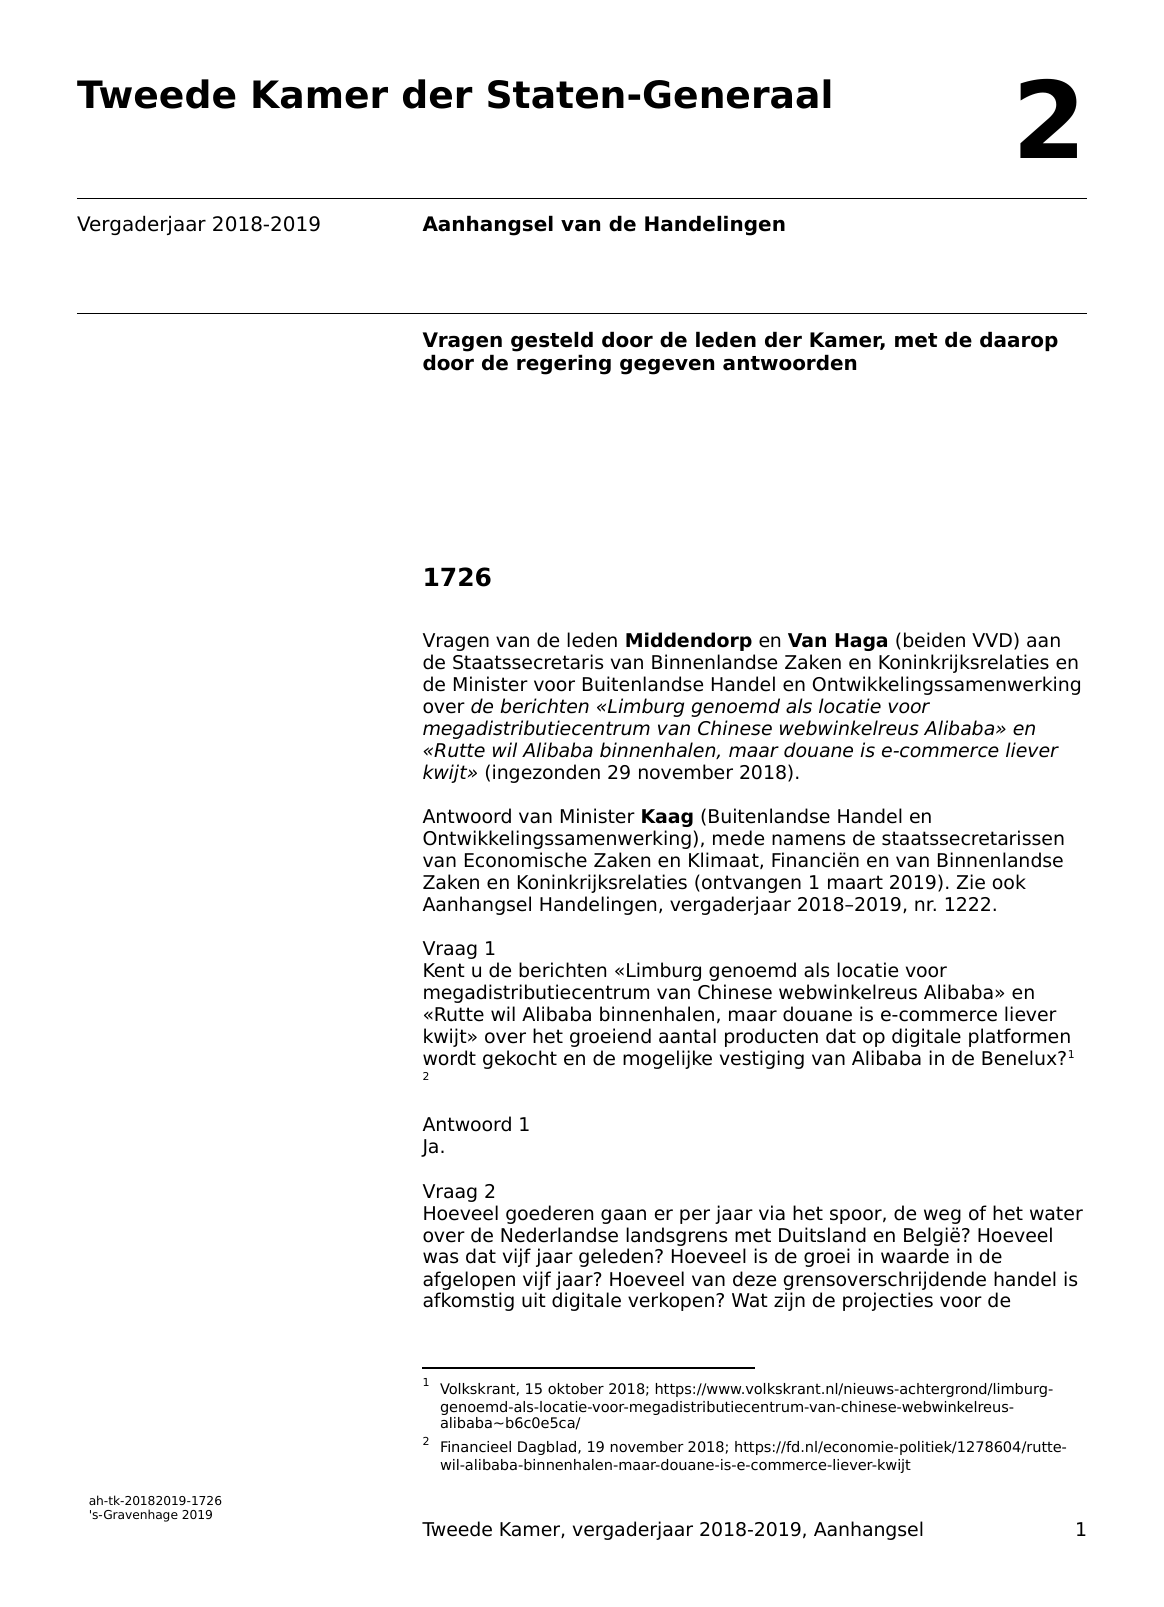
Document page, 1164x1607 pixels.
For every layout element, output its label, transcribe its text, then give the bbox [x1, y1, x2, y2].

text ah-tk-20182019-1726 [88, 1494, 323, 1508]
text Vragen van de leden Middendorp en Van Haga (beiden VVD) aan de Staatssecretaris van Binnenlandse Zaken en Koninkrijksrelaties en de Minister voor Buitenlandse Handel en Ontwikkelingssamenwerking over de berichten «Limburg genoemd als locatie voor megadistributiecentrum van Chinese webwinkelreus Alibaba» en «Rutte wil Alibaba binnenhalen, maar douane is e-commerce liever kwijt» (ingezonden 29 november 2018). [422, 630, 1087, 784]
text Antwoord 1 [422, 1114, 1087, 1136]
text Volkskrant, 15 oktober 2018; https://www.volkskrant.nl/nieuws-achtergrond/limburg-genoemd-als-locatie-voor-megadistributiecentrum-van-chinese-webwinkelreus-alibaba~b6c0e5ca/ [422, 1377, 1087, 1432]
table_cell Aanhangsel van de Handelingen [422, 199, 1087, 313]
table_cell Vergaderjaar 2018-2019 [77, 199, 422, 313]
table_cell Vragen gesteld door de leden der Kamer, met de daarop door de regering gegeven antwoorden [422, 314, 1087, 375]
text Ja. [422, 1136, 1087, 1158]
text Kent u de berichten «Limburg genoemd als locatie voor megadistributiecentrum van Chinese webwinkelreus Alibaba» en «Rutte wil Alibaba binnenhalen, maar douane is e-commerce liever kwijt» over het groeiend aantal producten dat op digitale platformen wordt gekocht en de mogelijke vestiging van Alibaba in de Benelux? [422, 960, 1087, 1092]
text Antwoord van Minister Kaag (Buitenlandse Handel en Ontwikkelingssamenwerking), mede namens de staatssecretarissen van Economische Zaken en Klimaat, Financiën en van Binnenlandse Zaken en Koninkrijksrelaties (ontvangen 1 maart 2019). Zie ook Aanhangsel Handelingen, vergaderjaar 2018–2019, nr. 1222. [422, 806, 1087, 916]
text 's-Gravenhage 2019 [88, 1508, 323, 1522]
text Financieel Dagblad, 19 november 2018; https://fd.nl/economie-politiek/1278604/rutte-wil-alibaba-binnenhalen-maar-douane-is-e-commerce-liever-kwijt [422, 1435, 1087, 1474]
text Vraag 1 [422, 938, 1087, 960]
text Hoeveel goederen gaan er per jaar via het spoor, de weg of het water over de Nederlandse landsgrens met Duitsland en België? Hoeveel was dat vijf jaar geleden? Hoeveel is de groei in waarde in de afgelopen vijf jaar? Hoeveel van deze grensoverschrijdende handel is afkomstig uit digitale verkopen? Wat zijn de projecties voor de [422, 1202, 1087, 1312]
table_header Tweede Kamer der Staten-Generaal [77, 59, 886, 198]
table_header 2 [886, 59, 1087, 198]
text Vraag 2 [422, 1181, 1087, 1202]
table_cell [77, 314, 422, 375]
text 1726 [422, 563, 1087, 592]
